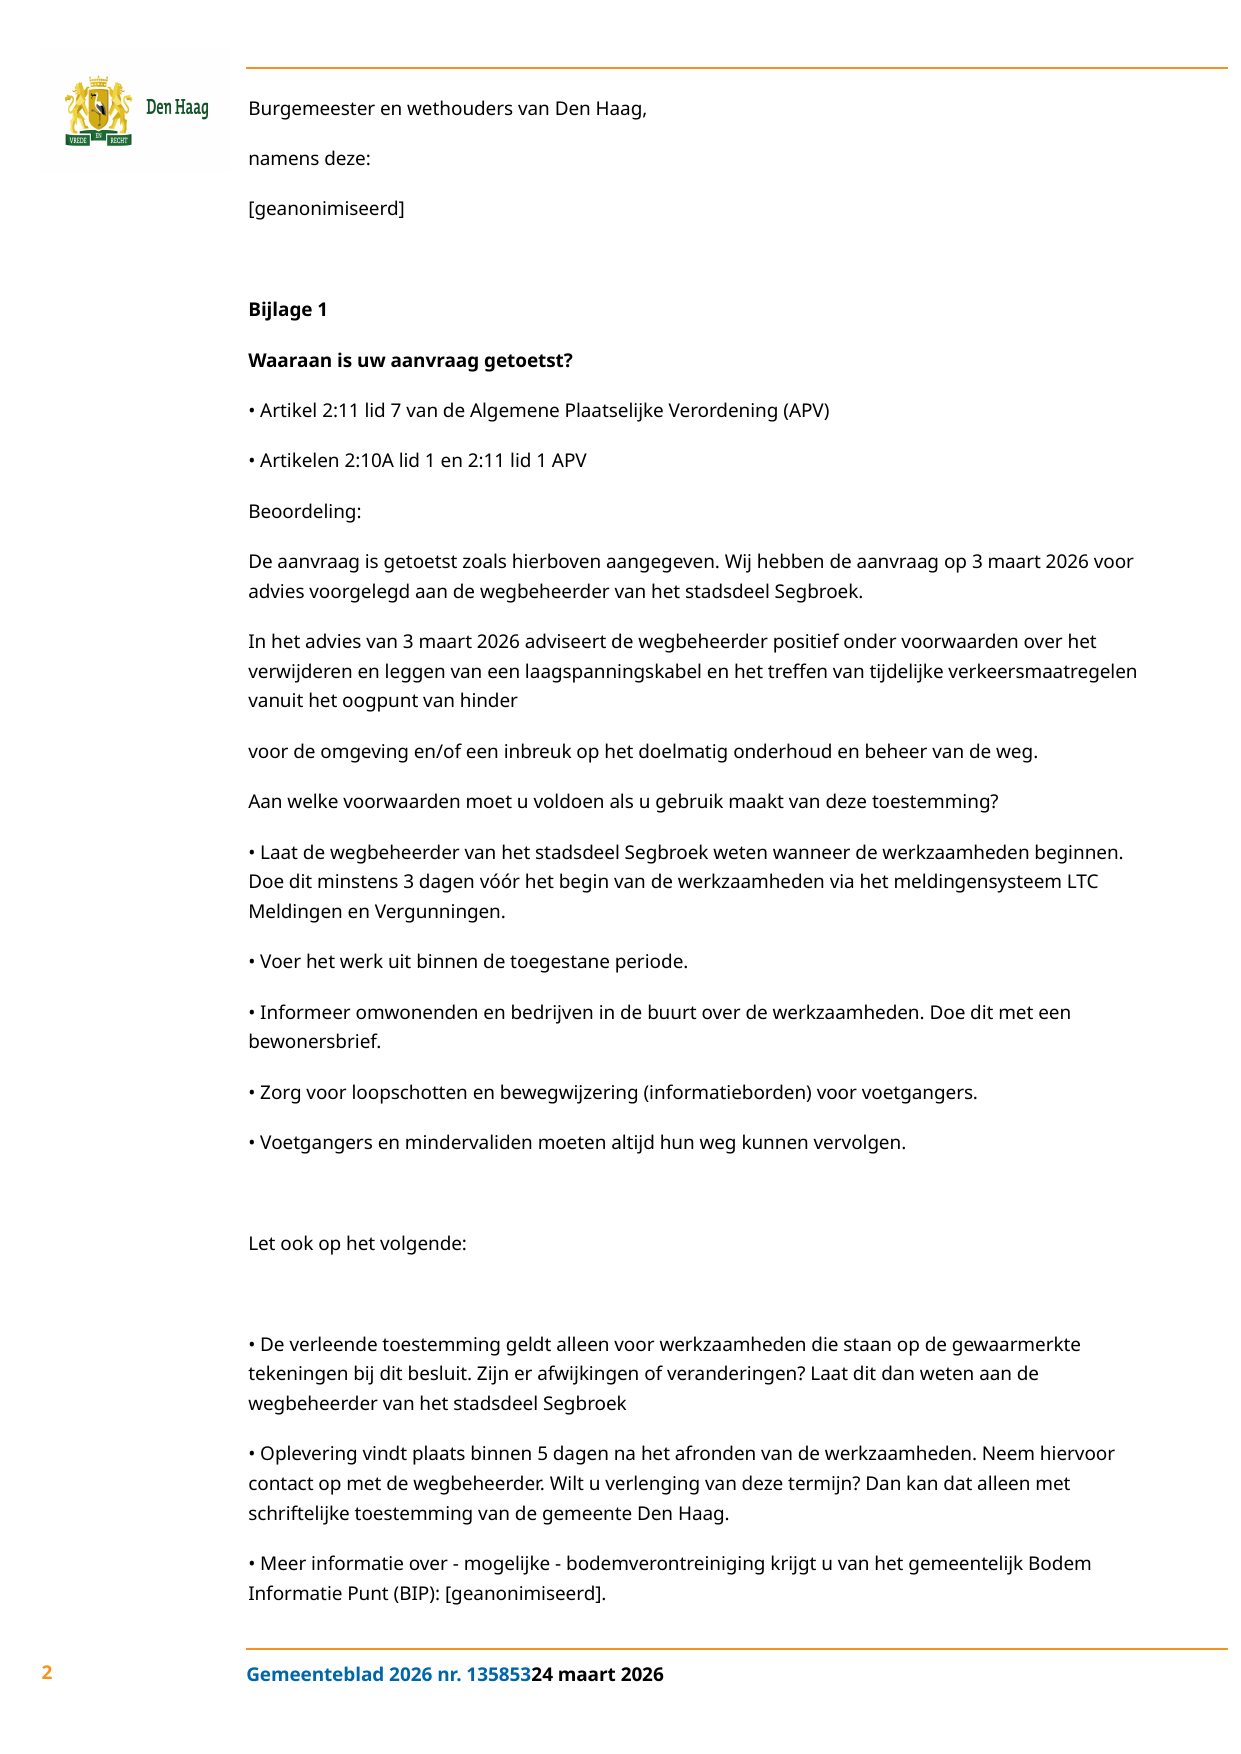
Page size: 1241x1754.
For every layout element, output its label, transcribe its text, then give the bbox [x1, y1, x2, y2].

text [geanonimiseerd] [248, 196, 1152, 221]
text • Voetgangers en mindervaliden moeten altijd hun weg kunnen vervolgen. [248, 1129, 1152, 1155]
text namens deze: [248, 145, 1152, 171]
text • Voer het werk uit binnen de toegestane periode. [248, 948, 1152, 974]
text • Meer informatie over - mogelijke - bodemverontreiniging krijgt u van het gemeentelijk Bodem Informatie Punt (BIP): [geanonimiseerd]. [248, 1550, 1152, 1606]
text In het advies van 3 maart 2026 adviseert de wegbeheerder positief onder voorwaarden over het verwijderen en leggen van een laagspanningskabel en het treffen van tijdelijke verkeersmaatregelen vanuit het oogpunt van hinder [248, 628, 1152, 713]
text De aanvraag is getoetst zoals hierboven aangegeven. Wij hebben de aanvraag op 3 maart 2026 voor advies voorgelegd aan de wegbeheerder van het stadsdeel Segbroek. [248, 548, 1152, 604]
text Aan welke voorwaarden moet u voldoen als u gebruik maakt van deze toestemming? [248, 788, 1152, 814]
text Beoordeling: [248, 498, 1152, 524]
text • Artikelen 2:10A lid 1 en 2:11 lid 1 APV [248, 448, 1152, 473]
text • De verleende toestemming geldt alleen voor werkzaamheden die staan op de gewaarmerkte tekeningen bij dit besluit. Zijn er afwijkingen of veranderingen? Laat dit dan weten aan de wegbeheerder van het stadsdeel Segbroek [248, 1331, 1152, 1416]
text • Artikel 2:11 lid 7 van de Algemene Plaatselijke Verordening (APV) [248, 397, 1152, 423]
picture [41, 47, 231, 172]
text Burgemeester en wethouders van Den Haag, [248, 95, 1152, 121]
text • Zorg voor loopschotten en bewegwijzering (informatieborden) voor voetgangers. [248, 1079, 1152, 1105]
text • Oplevering vindt plaats binnen 5 dagen na het afronden van de werkzaamheden. Neem hiervoor contact op met de wegbeheerder. Wilt u verlenging van deze termijn? Dan kan dat alleen met schriftelijke toestemming van de gemeente Den Haag. [248, 1441, 1152, 1526]
text • Laat de wegbeheerder van het stadsdeel Segbroek weten wanneer de werkzaamheden beginnen. Doe dit minstens 3 dagen vóór het begin van de werkzaamheden via het meldingensysteem LTC Meldingen en Vergunningen. [248, 839, 1152, 924]
text voor de omgeving en/of een inbreuk op het doelmatig onderhoud en beheer van de weg. [248, 738, 1152, 764]
text Let ook op het volgende: [248, 1230, 1152, 1256]
text Waaraan is uw aanvraag getoetst? [248, 347, 1152, 373]
text • Informeer omwonenden en bedrijven in de buurt over de werkzaamheden. Doe dit met een bewonersbrief. [248, 999, 1152, 1054]
text Bijlage 1 [248, 296, 1152, 322]
